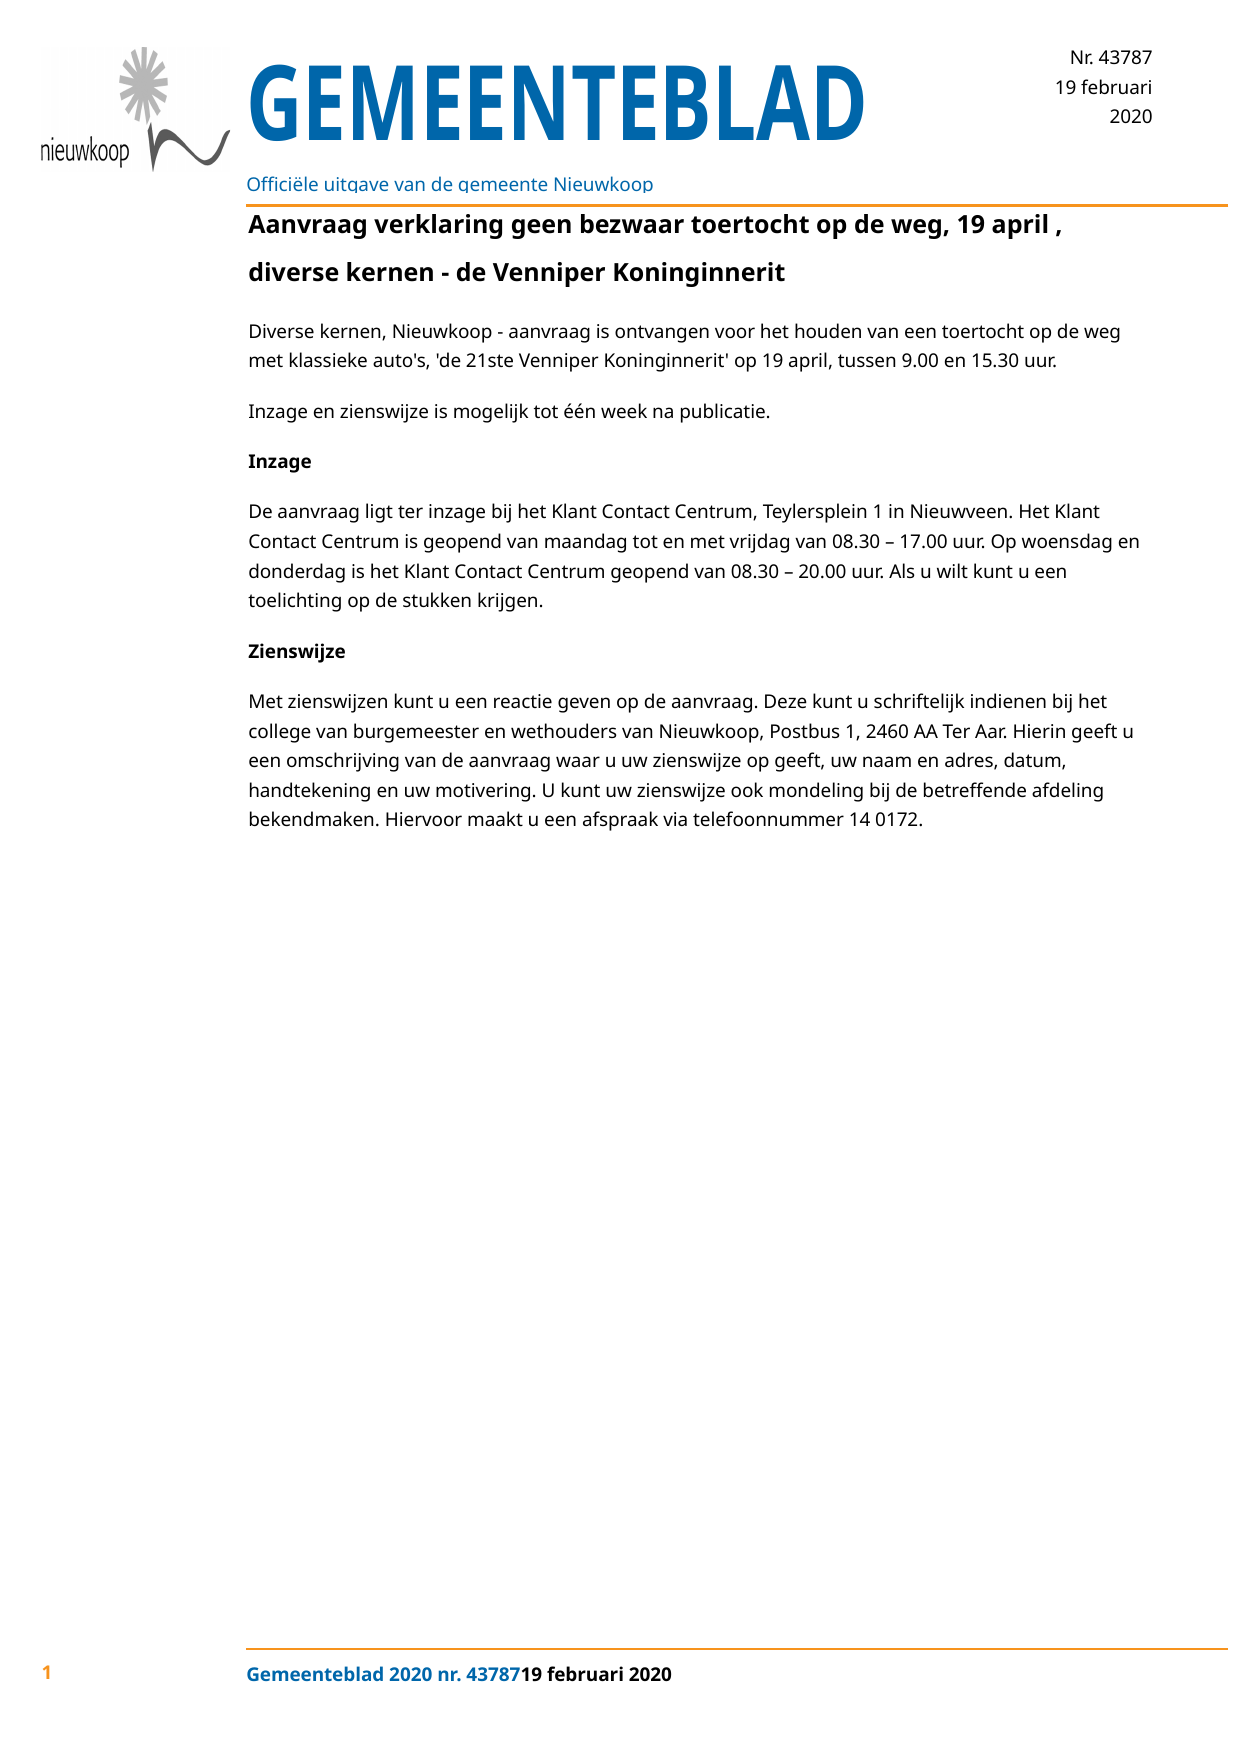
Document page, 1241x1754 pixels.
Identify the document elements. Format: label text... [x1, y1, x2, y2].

text Inzage en zienswijze is mogelijk tot één week na publicatie. [248, 398, 1152, 424]
text Met zienswijzen kunt u een reactie geven op de aanvraag. Deze kunt u schriftelijk indienen bij het college van burgemeester en wethouders van Nieuwkoop, Postbus 1, 2460 AA Ter Aar. Hierin geeft u een omschrijving van de aanvraag waar u uw zienswijze op geeft, uw naam en adres, datum, handtekening en uw motivering. U kunt uw zienswijze ook mondeling bij de betreffende afdeling bekendmaken. Hiervoor maakt u een afspraak via telefoonnummer 14 0172. [248, 688, 1152, 832]
text Zienswijze [248, 638, 1152, 664]
text Aanvraag verklaring geen bezwaar toertocht op de weg, 19 april , diverse kernen - de Venniper Koninginnerit [248, 207, 1152, 288]
text Diverse kernen, Nieuwkoop - aanvraag is ontvangen voor het houden van een toertocht op de weg met klassieke auto's, 'de 21ste Venniper Koninginnerit' op 19 april, tussen 9.00 en 15.30 uur. [248, 318, 1152, 373]
text Inzage [248, 448, 1152, 474]
text De aanvraag ligt ter inzage bij het Klant Contact Centrum, Teylersplein 1 in Nieuwveen. Het Klant Contact Centrum is geopend van maandag tot en met vrijdag van 08.30 – 17.00 uur. Op woensdag en donderdag is het Klant Contact Centrum geopend van 08.30 – 20.00 uur. Als u wilt kunt u een toelichting op de stukken krijgen. [248, 499, 1152, 613]
picture [41, 47, 231, 172]
